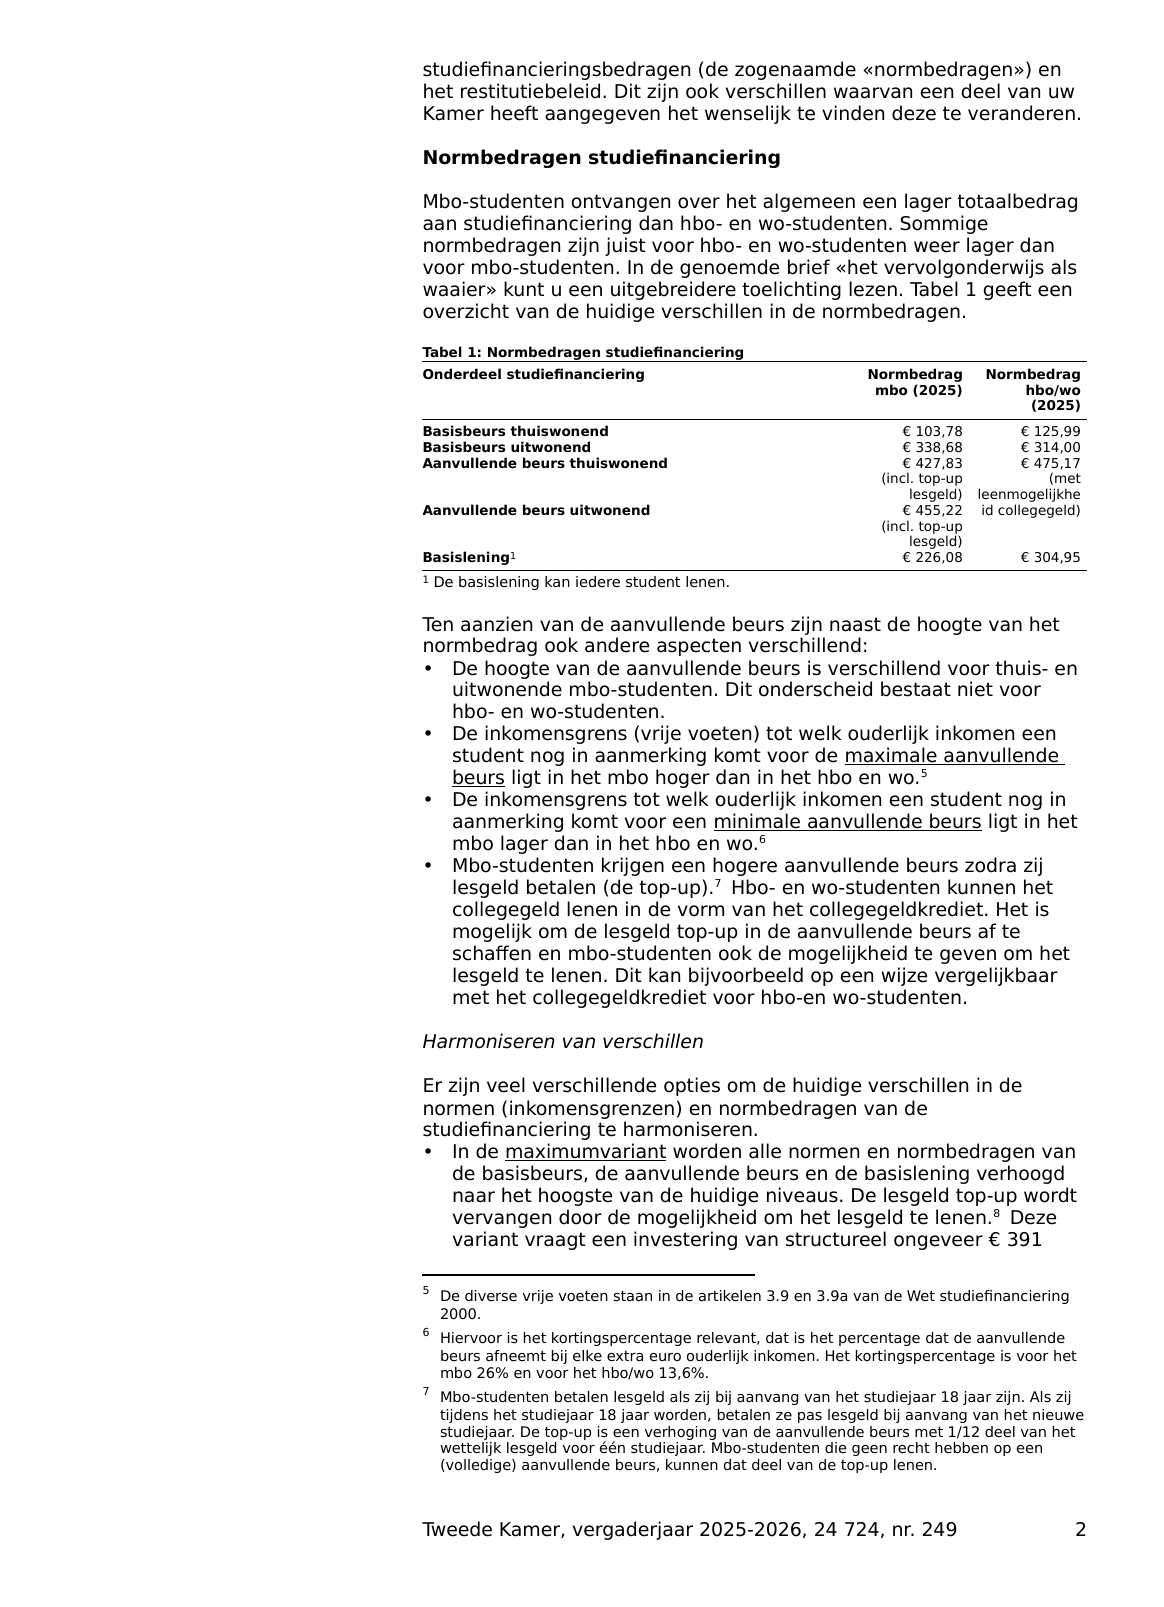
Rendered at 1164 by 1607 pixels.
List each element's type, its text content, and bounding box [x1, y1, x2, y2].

text • Mbo-studenten krijgen een hogere aanvullende beurs zodra zij lesgeld betalen (de top-up). Hbo- en wo-studenten kunnen het collegegeld lenen in de vorm van het collegegeldkrediet. Het is mogelijk om de lesgeld top-up in de aanvullende beurs af te schaffen en mbo-studenten ook de mogelijkheid te geven om het lesgeld te lenen. Dit kan bijvoorbeeld op een wijze vergelijkbaar met het collegegeldkrediet voor hbo-en wo-studenten. [422, 855, 1087, 1009]
table_cell € 125,99 [969, 420, 1087, 440]
table_cell Aanvullende beurs thuiswonend [422, 456, 850, 503]
table_cell Normbedrag mbo (2025) [850, 362, 968, 418]
subtitle Harmoniseren van verschillen [422, 1031, 1087, 1053]
table_header Tabel 1: Normbedragen studiefinanciering [422, 345, 1087, 361]
table_cell € 427,83 (incl. top-up lesgeld) [850, 456, 968, 503]
text Mbo-studenten betalen lesgeld als zij bij aanvang van het studiejaar 18 jaar zijn. Als zij tijdens het studiejaar 18 jaar worden, betalen ze pas lesgeld bij aanvang van het nieuwe studiejaar. De top-up is een verhoging van de aanvullende beurs met 1/12 deel van het wettelijk lesgeld voor één studiejaar. Mbo-studenten die geen recht hebben op een (volledige) aanvullende beurs, kunnen dat deel van de top-up lenen. [422, 1385, 1087, 1474]
table_cell € 103,78 [850, 420, 968, 440]
text Hiervoor is het kortingspercentage relevant, dat is het percentage dat de aanvullende beurs afneemt bij elke extra euro ouderlijk inkomen. Het kortingspercentage is voor het mbo 26% en voor het hbo/wo 13,6%. [422, 1326, 1087, 1382]
text • De hoogte van de aanvullende beurs is verschillend voor thuis- en uitwonende mbo-studenten. Dit onderscheid bestaat niet voor hbo- en wo-studenten. [422, 657, 1087, 723]
table_cell € 226,08 [850, 550, 968, 570]
table_cell € 314,00 [969, 440, 1087, 456]
subtitle Normbedragen studiefinanciering [422, 147, 1087, 169]
text Er zijn veel verschillende opties om de huidige verschillen in de normen (inkomensgrenzen) en normbedragen van de studiefinanciering te harmoniseren. [422, 1075, 1087, 1141]
table_cell Onderdeel studiefinanciering [422, 362, 850, 418]
text studiefinancieringsbedragen (de zogenaamde «normbedragen») en het restitutiebeleid. Dit zijn ook verschillen waarvan een deel van uw Kamer heeft aangegeven het wenselijk te vinden deze te veranderen. [422, 59, 1087, 125]
table_cell Basisbeurs thuiswonend [422, 420, 850, 440]
table_cell € 475,17 (met leenmogelijkheid collegegeld) [969, 456, 1087, 550]
text Ten aanzien van de aanvullende beurs zijn naast de hoogte van het normbedrag ook andere aspecten verschillend: [422, 613, 1087, 657]
text • De inkomensgrens tot welk ouderlijk inkomen een student nog in aanmerking komt voor een minimale aanvullende beurs ligt in het mbo lager dan in het hbo en wo. [422, 789, 1087, 855]
text De diverse vrije voeten staan in de artikelen 3.9 en 3.9a van de Wet studiefinanciering 2000. [422, 1284, 1087, 1323]
table_cell € 455,22 (incl. top-up lesgeld) [850, 503, 968, 550]
table_cell Normbedrag hbo/wo (2025) [969, 362, 1087, 418]
table_cell 1 De basislening kan iedere student lenen. [422, 571, 1087, 591]
table_cell € 304,95 [969, 550, 1087, 570]
text • De inkomensgrens (vrije voeten) tot welk ouderlijk inkomen een student nog in aanmerking komt voor de maximale aanvullende beurs ligt in het mbo hoger dan in het hbo en wo. [422, 723, 1087, 789]
table_cell € 338,68 [850, 440, 968, 456]
table_cell Aanvullende beurs uitwonend [422, 503, 850, 550]
text Mbo-studenten ontvangen over het algemeen een lager totaalbedrag aan studiefinanciering dan hbo- en wo-studenten. Sommige normbedragen zijn juist voor hbo- en wo-studenten weer lager dan voor mbo-studenten. In de genoemde brief «het vervolgonderwijs als waaier» kunt u een uitgebreidere toelichting lezen. Tabel 1 geeft een overzicht van de huidige verschillen in de normbedragen. [422, 191, 1087, 323]
table_cell Basislening1 [422, 550, 850, 570]
text • In de maximumvariant worden alle normen en normbedragen van de basisbeurs, de aanvullende beurs en de basislening verhoogd naar het hoogste van de huidige niveaus. De lesgeld top-up wordt vervangen door de mogelijkheid om het lesgeld te lenen. Deze variant vraagt een investering van structureel ongeveer € 391 [422, 1141, 1087, 1251]
table_cell Basisbeurs uitwonend [422, 440, 850, 456]
